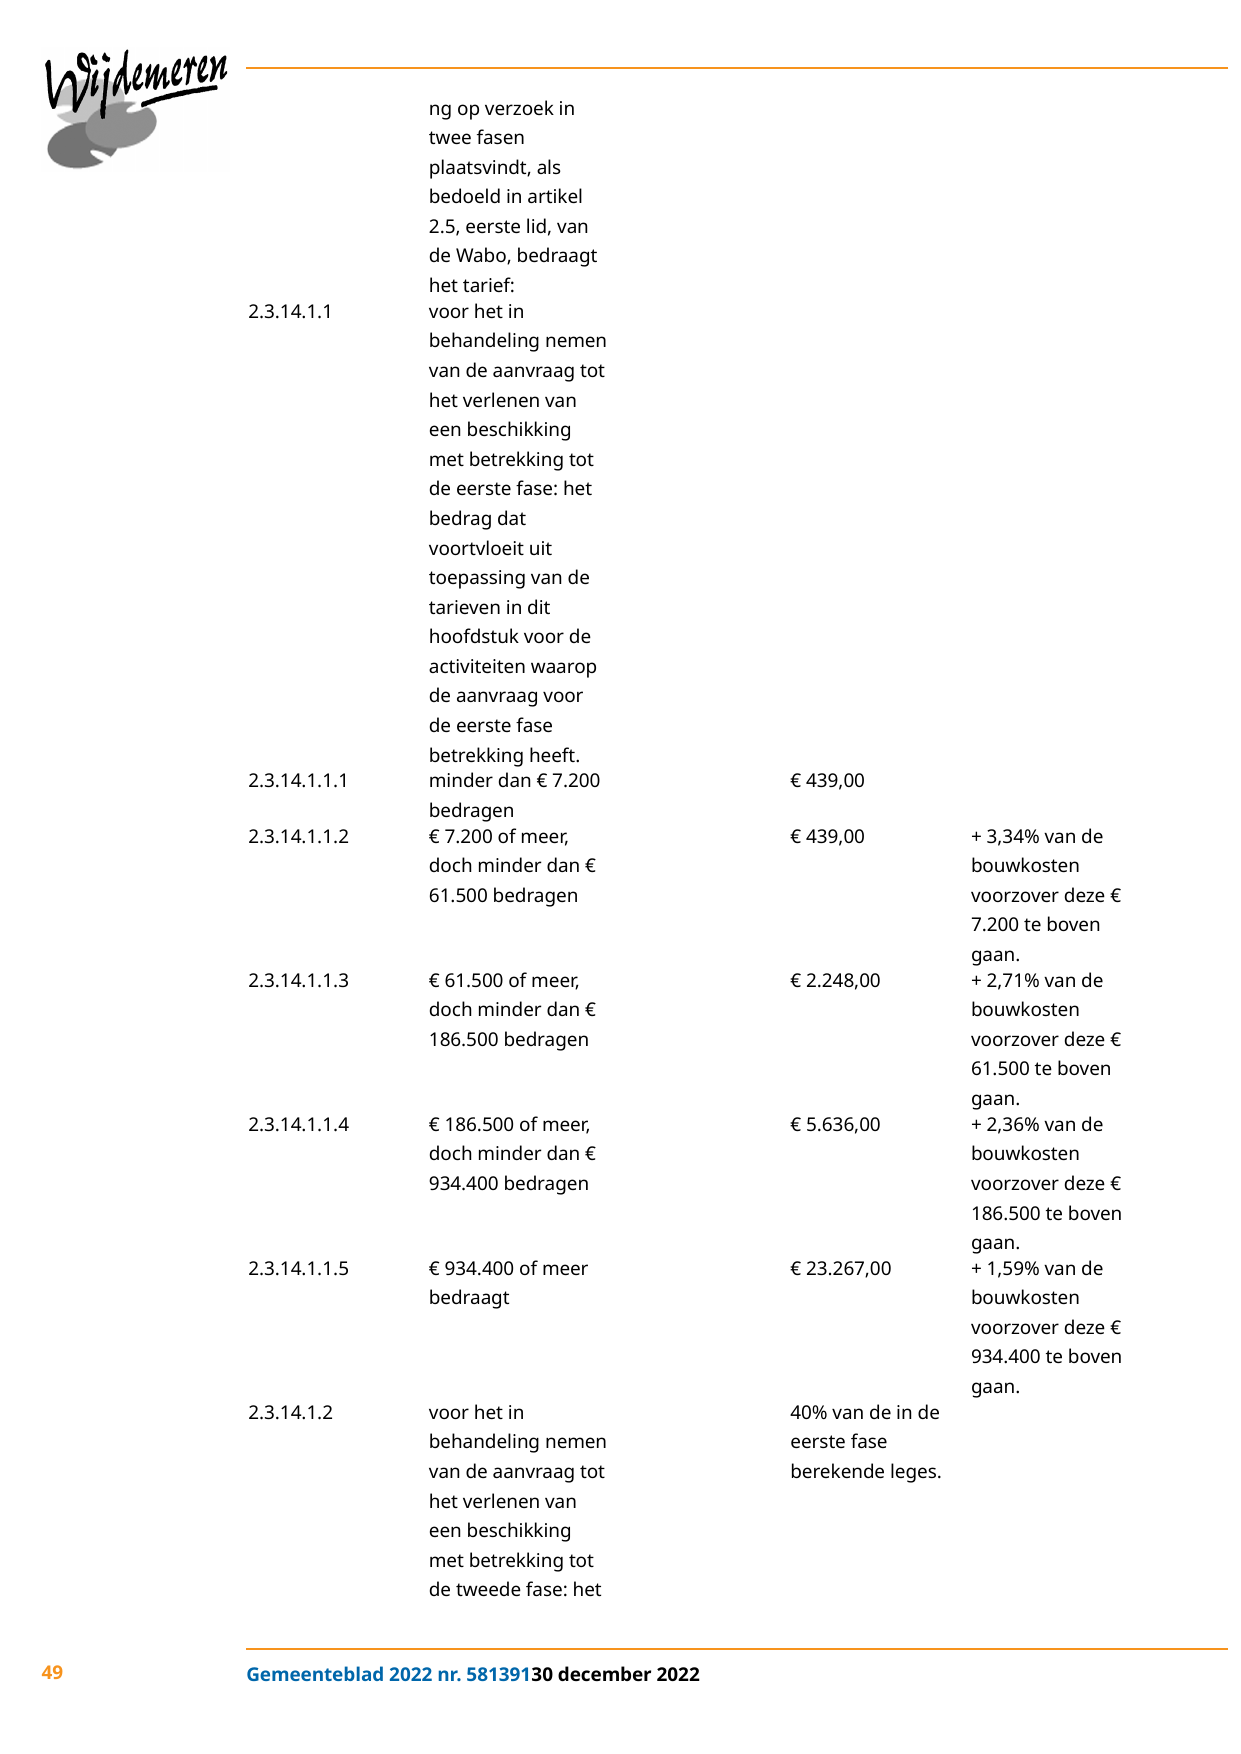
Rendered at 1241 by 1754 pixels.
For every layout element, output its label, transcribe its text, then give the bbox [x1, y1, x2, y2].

table_cell € 186.500 of meer, doch minder dan € 934.400 bedragen [429, 1111, 609, 1255]
table_cell € 7.200 of meer, doch minder dan € 61.500 bedragen [429, 823, 609, 967]
table_cell [971, 768, 1152, 823]
table_cell [609, 298, 790, 767]
table_cell + 3,34% van de bouwkosten voorzover deze € 7.200 te boven gaan. [971, 823, 1152, 967]
table_cell [609, 1399, 790, 1602]
table_cell € 5.636,00 [790, 1111, 971, 1255]
table_cell 2.3.14.1.1.2 [248, 823, 429, 967]
table_cell ng op verzoek in twee fasen plaatsvindt, als bedoeld in artikel 2.5, eerste lid, van de Wabo, bedraagt het tarief: [429, 95, 609, 298]
table_cell [971, 95, 1152, 298]
table_cell € 439,00 [790, 823, 971, 967]
table_cell € 23.267,00 [790, 1255, 971, 1399]
table_cell [971, 1399, 1152, 1602]
table_cell 2.3.14.1.1 [248, 298, 429, 767]
table_cell [609, 823, 790, 967]
table_cell [971, 298, 1152, 767]
table_cell [790, 95, 971, 298]
picture [41, 47, 231, 172]
table_cell [248, 95, 429, 298]
table_cell 2.3.14.1.1.3 [248, 967, 429, 1111]
table_cell + 1,59% van de bouwkosten voorzover deze € 934.400 te boven gaan. [971, 1255, 1152, 1399]
table_cell € 439,00 [790, 768, 971, 823]
table_cell + 2,36% van de bouwkosten voorzover deze € 186.500 te boven gaan. [971, 1111, 1152, 1255]
table_cell minder dan € 7.200 bedragen [429, 768, 609, 823]
table_cell voor het in behandeling nemen van de aanvraag tot het verlenen van een beschikking met betrekking tot de tweede fase: het [429, 1399, 609, 1602]
table_cell voor het in behandeling nemen van de aanvraag tot het verlenen van een beschikking met betrekking tot de eerste fase: het bedrag dat voortvloeit uit toepassing van de tarieven in dit hoofdstuk voor de activiteiten waarop de aanvraag voor de eerste fase betrekking heeft. [429, 298, 609, 767]
table_cell [609, 1255, 790, 1399]
table_cell € 934.400 of meer bedraagt [429, 1255, 609, 1399]
table_cell [609, 967, 790, 1111]
table_cell 2.3.14.1.1.1 [248, 768, 429, 823]
table_cell + 2,71% van de bouwkosten voorzover deze € 61.500 te boven gaan. [971, 967, 1152, 1111]
table_cell € 2.248,00 [790, 967, 971, 1111]
table_cell 2.3.14.1.2 [248, 1399, 429, 1602]
table_cell € 61.500 of meer, doch minder dan € 186.500 bedragen [429, 967, 609, 1111]
table_cell [609, 768, 790, 823]
table_cell 2.3.14.1.1.4 [248, 1111, 429, 1255]
table_cell [609, 1111, 790, 1255]
table_cell 2.3.14.1.1.5 [248, 1255, 429, 1399]
table_cell [609, 95, 790, 298]
table_cell 40% van de in de eerste fase berekende leges. [790, 1399, 971, 1602]
table_cell [790, 298, 971, 767]
